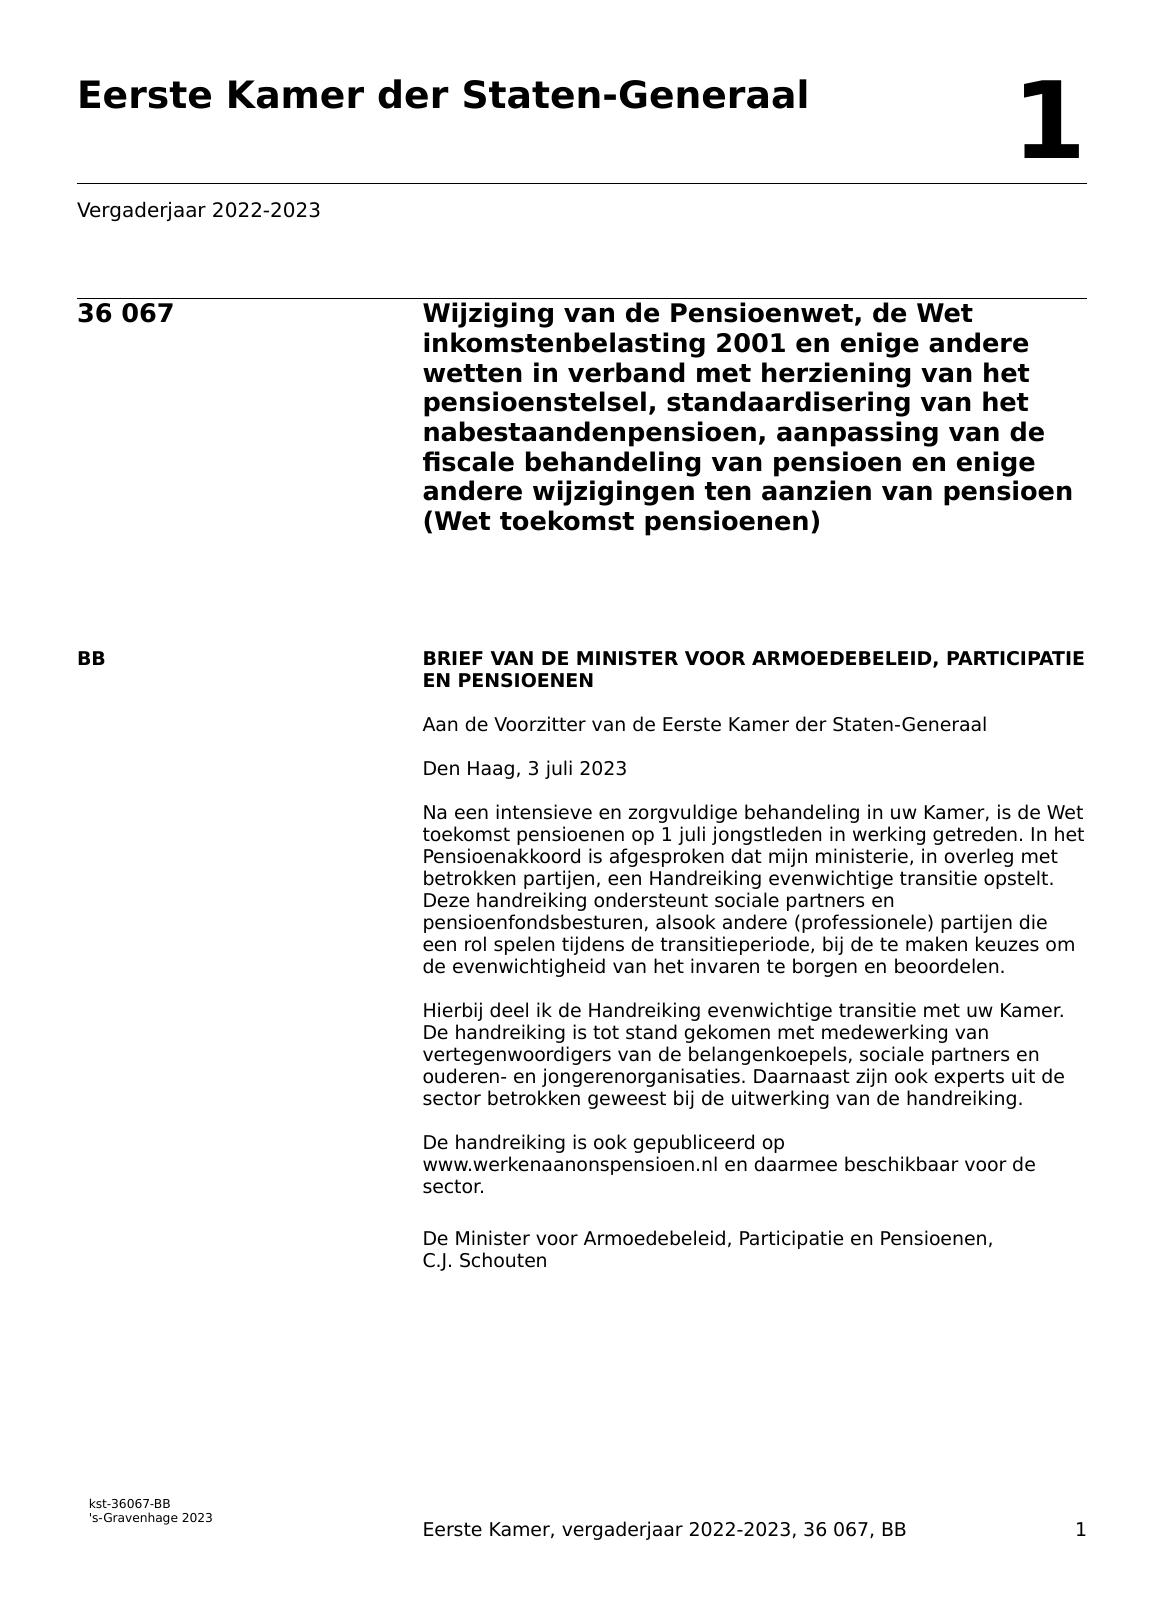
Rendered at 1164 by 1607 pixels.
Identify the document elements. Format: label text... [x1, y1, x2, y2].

text Na een intensieve en zorgvuldige behandeling in uw Kamer, is de Wet toekomst pensioenen op 1 juli jongstleden in werking getreden. In het Pensioenakkoord is afgesproken dat mijn ministerie, in overleg met betrokken partijen, een Handreiking evenwichtige transitie opstelt. Deze handreiking ondersteunt sociale partners en pensioenfondsbesturen, alsook andere (professionele) partijen die een rol spelen tijdens de transitieperiode, bij de te maken keuzes om de evenwichtigheid van het invaren te borgen en beoordelen. [422, 802, 1087, 978]
text kst-36067-BB [88, 1497, 323, 1511]
text Den Haag, 3 juli 2023 [422, 758, 1087, 780]
subtitle 36 067 Wijziging van de Pensioenwet, de Wet inkomstenbelasting 2001 en enige andere wetten in verband met herziening van het pensioenstelsel, standaardisering van het nabestaandenpensioen, aanpassing van de fiscale behandeling van pensioen en enige andere wijzigingen ten aanzien van pensioen (Wet toekomst pensioenen) [77, 299, 1087, 536]
table_header Eerste Kamer der Staten-Generaal [77, 59, 886, 183]
table_cell Vergaderjaar 2022-2023 [77, 184, 1087, 298]
subtitle BB BRIEF VAN DE MINISTER VOOR ARMOEDEBELEID, PARTICIPATIE EN PENSIOENEN [77, 647, 1087, 691]
text Aan de Voorzitter van de Eerste Kamer der Staten-Generaal [422, 714, 1087, 736]
text Hierbij deel ik de Handreiking evenwichtige transitie met uw Kamer. De handreiking is tot stand gekomen met medewerking van vertegenwoordigers van de belangenkoepels, sociale partners en ouderen- en jongerenorganisaties. Daarnaast zijn ook experts uit de sector betrokken geweest bij de uitwerking van de handreiking. [422, 1000, 1087, 1110]
text De handreiking is ook gepubliceerd op www.werkenaanonspensioen.nl en daarmee beschikbaar voor de sector. [422, 1132, 1087, 1198]
table_header 1 [886, 59, 1087, 183]
text 's-Gravenhage 2023 [88, 1511, 323, 1525]
text De Minister voor Armoedebeleid, Participatie en Pensioenen, C.J. Schouten [422, 1228, 1087, 1272]
